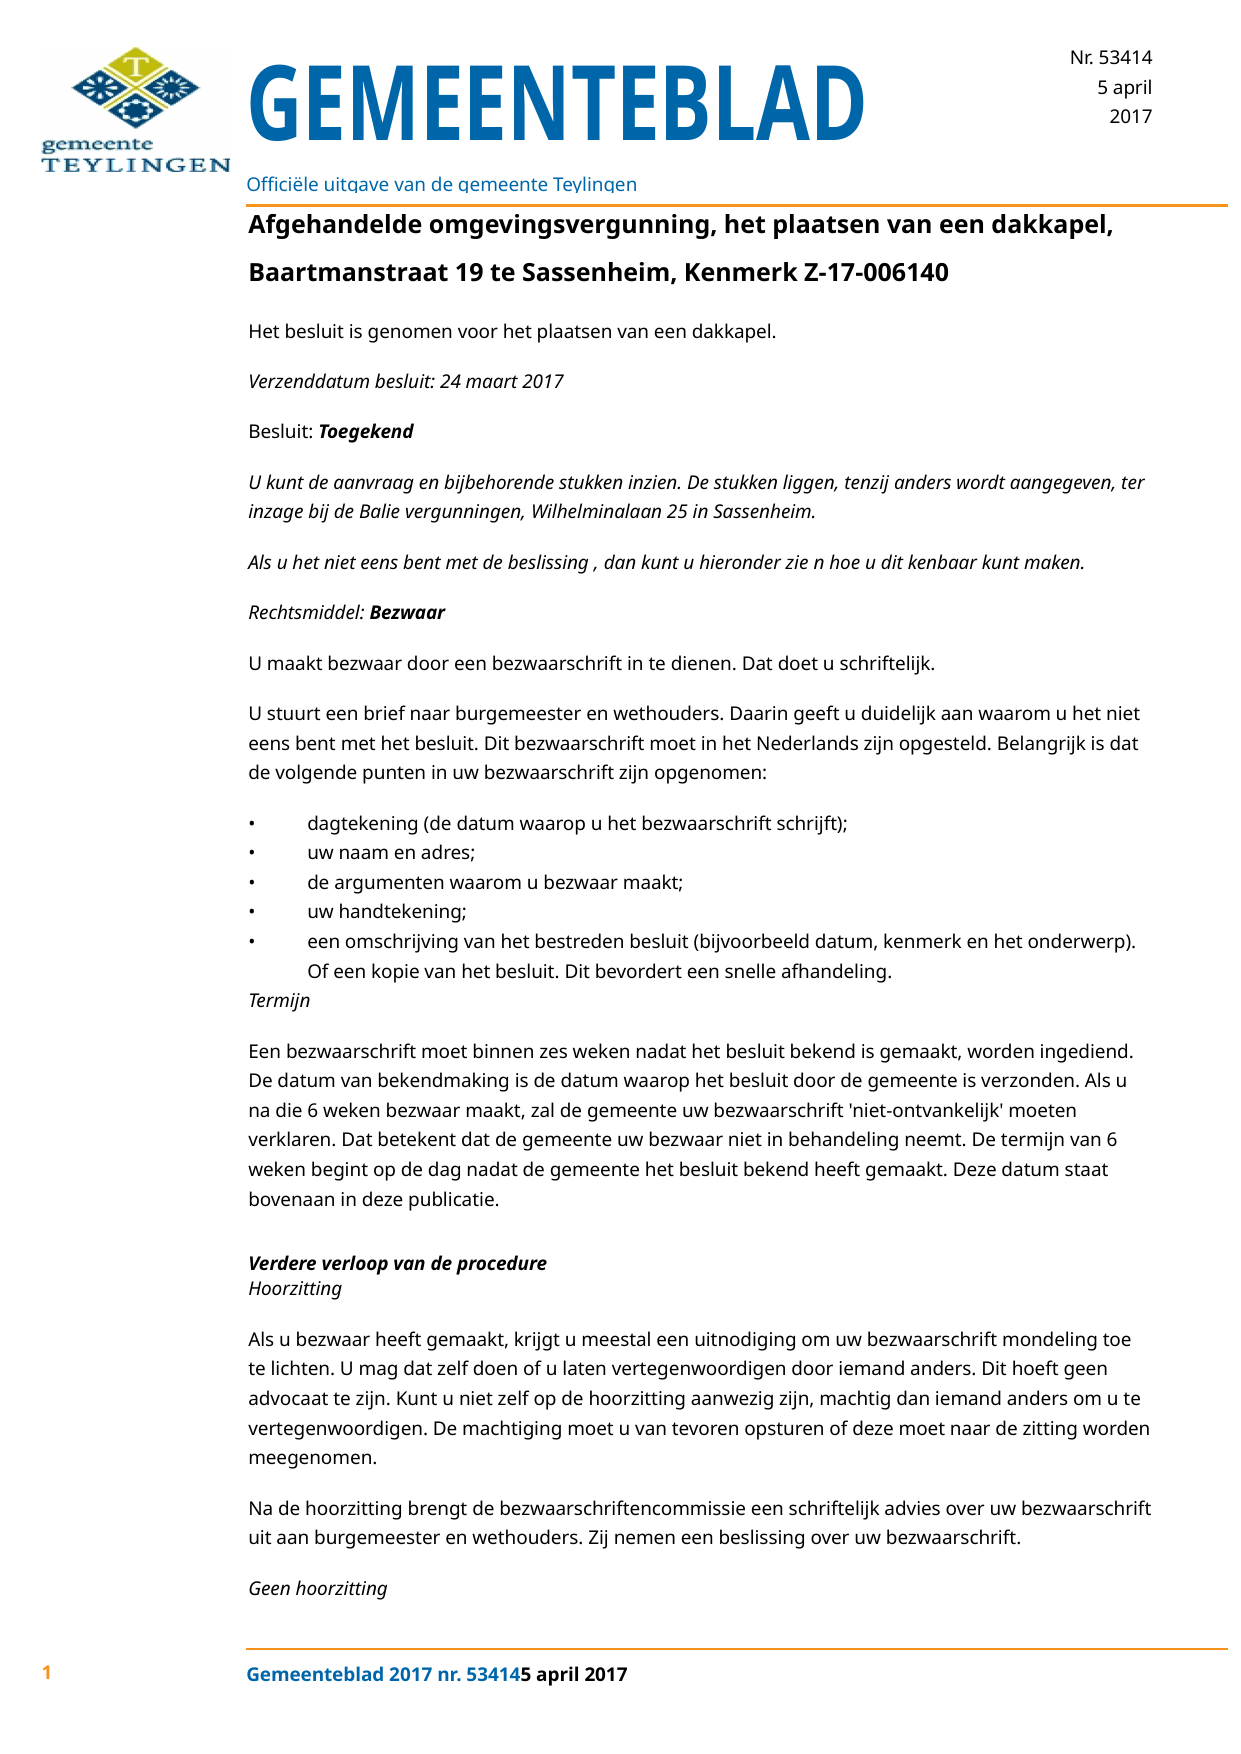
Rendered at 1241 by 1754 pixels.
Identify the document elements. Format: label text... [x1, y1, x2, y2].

text Geen hoorzitting [248, 1575, 1152, 1600]
text Na de hoorzitting brengt de bezwaarschriftencommissie een schriftelijk advies over uw bezwaarschrift uit aan burgemeester en wethouders. Zij nemen een beslissing over uw bezwaarschrift. [248, 1495, 1152, 1550]
text Rechtsmiddel: Bezwaar [248, 599, 1152, 625]
text U stuurt een brief naar burgemeester en wethouders. Daarin geeft u duidelijk aan waarom u het niet eens bent met het besluit. Dit bezwaarschrift moet in het Nederlands zijn opgesteld. Belangrijk is dat de volgende punten in uw bezwaarschrift zijn opgenomen: [248, 700, 1152, 785]
text U maakt bezwaar door een bezwaarschrift in te dienen. Dat doet u schriftelijk. [248, 650, 1152, 676]
text Hoorzitting [248, 1276, 1152, 1301]
text U kunt de aanvraag en bijbehorende stukken inzien. De stukken liggen, tenzij anders wordt aangegeven, ter inzage bij de Balie vergunningen, Wilhelminalaan 25 in Sassenheim. [248, 469, 1152, 524]
text Een bezwaarschrift moet binnen zes weken nadat het besluit bekend is gemaakt, worden ingediend. De datum van bekendmaking is de datum waarop het besluit door de gemeente is verzonden. Als u na die 6 weken bezwaar maakt, zal de gemeente uw bezwaarschrift 'niet-ontvankelijk' moeten verklaren. Dat betekent dat de gemeente uw bezwaar niet in behandeling neemt. De termijn van 6 weken begint op de dag nadat de gemeente het besluit bekend heeft gemaakt. Deze datum staat bovenaan in deze publicatie. [248, 1038, 1152, 1212]
list uw handtekening; [248, 899, 1152, 924]
picture [41, 47, 231, 172]
text Verdere verloop van de procedure [248, 1250, 1152, 1276]
list uw naam en adres; [248, 839, 1152, 865]
text Verzenddatum besluit: 24 maart 2017 [248, 368, 1152, 394]
text Afgehandelde omgevingsvergunning, het plaatsen van een dakkapel, Baartmanstraat 19 te Sassenheim, Kenmerk Z-17-006140 [248, 207, 1152, 288]
list dagtekening (de datum waarop u het bezwaarschrift schrijft); [248, 810, 1152, 836]
text Termijn [248, 987, 1152, 1013]
list de argumenten waarom u bezwaar maakt; [248, 869, 1152, 895]
text Als u bezwaar heeft gemaakt, krijgt u meestal een uitnodiging om uw bezwaarschrift mondeling toe te lichten. U mag dat zelf doen of u laten vertegenwoordigen door iemand anders. Dit hoeft geen advocaat te zijn. Kunt u niet zelf op de hoorzitting aanwezig zijn, machtig dan iemand anders om u te vertegenwoordigen. De machtiging moet u van tevoren opsturen of deze moet naar de zitting worden meegenomen. [248, 1326, 1152, 1470]
text Het besluit is genomen voor het plaatsen van een dakkapel. [248, 318, 1152, 344]
text Als u het niet eens bent met de beslissing , dan kunt u hieronder zie n hoe u dit kenbaar kunt maken. [248, 549, 1152, 575]
text Besluit: Toegekend [248, 419, 1152, 444]
list een omschrijving van het bestreden besluit (bijvoorbeeld datum, kenmerk en het onderwerp). Of een kopie van het besluit. Dit bevordert een snelle afhandeling. [248, 928, 1152, 984]
